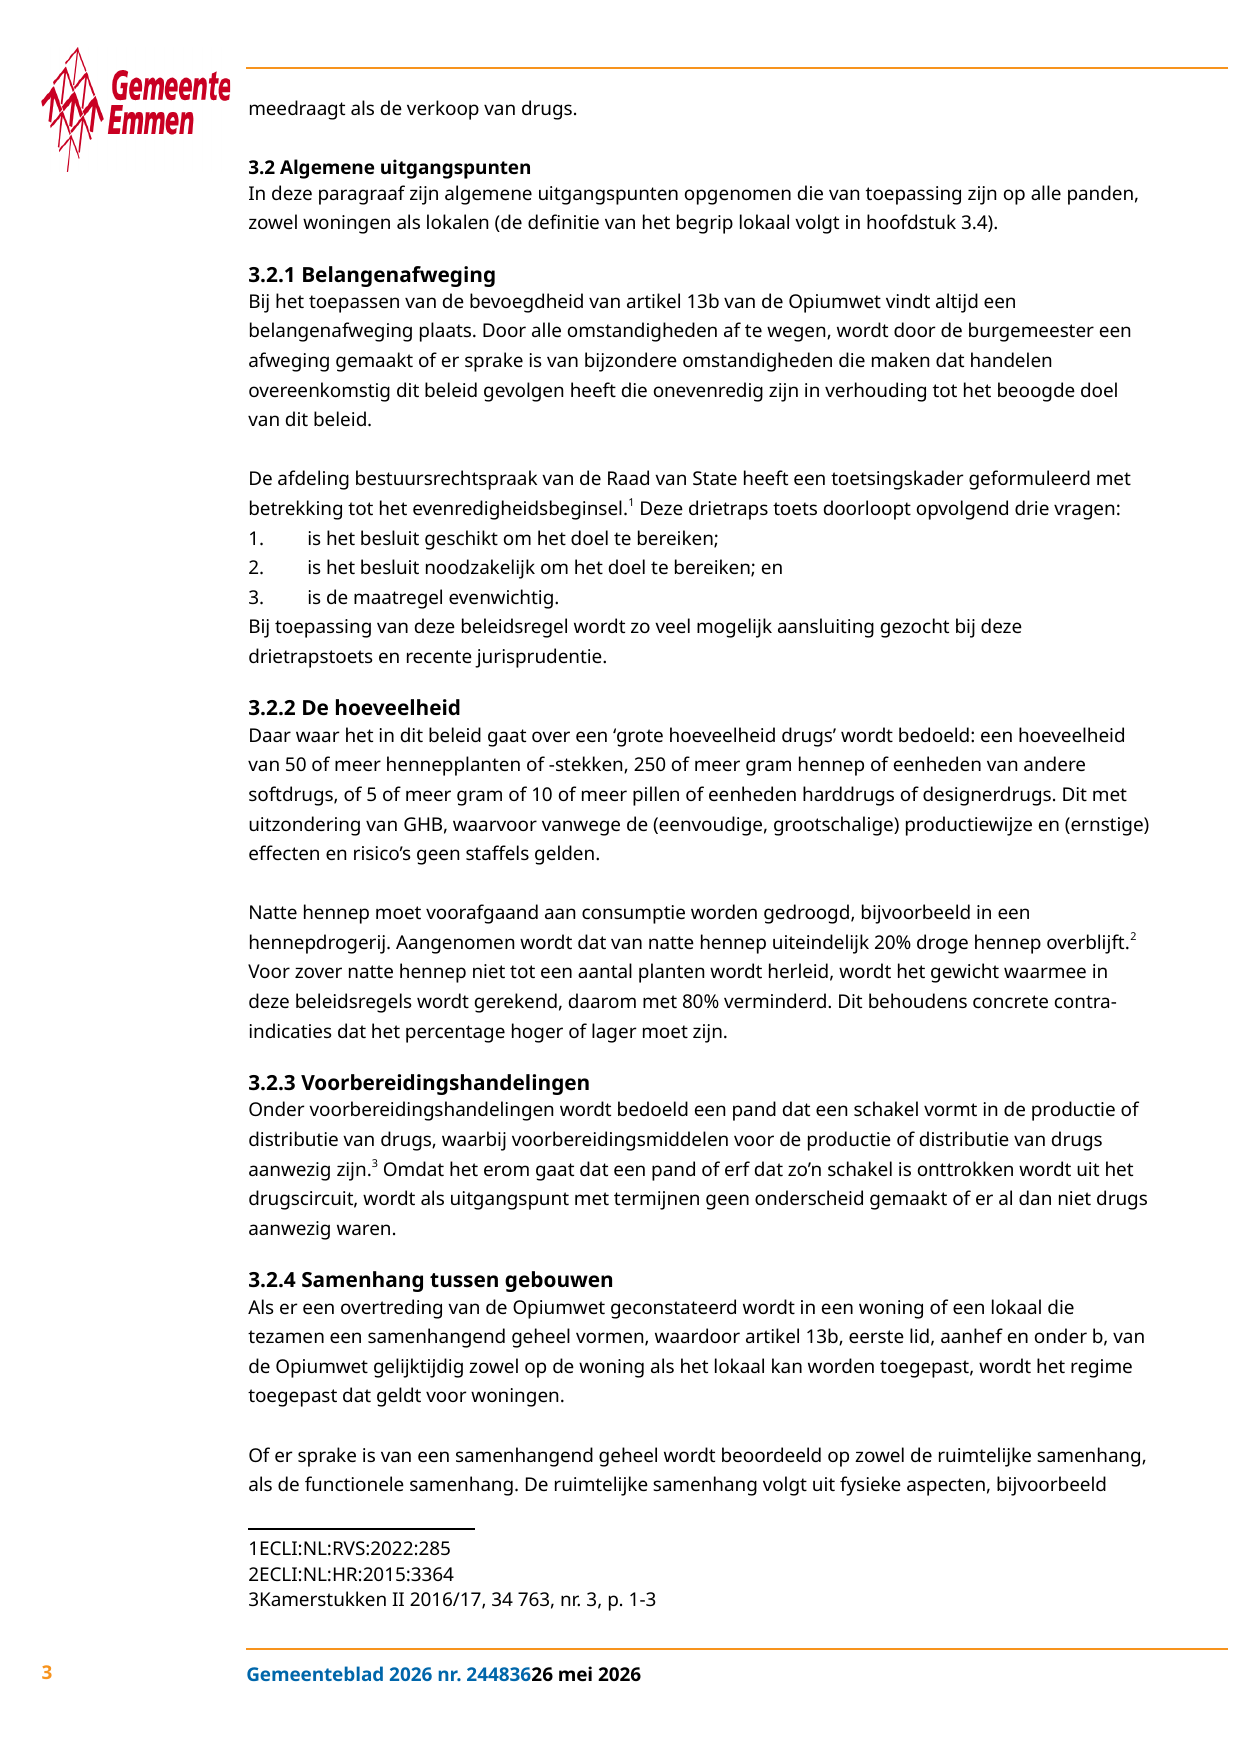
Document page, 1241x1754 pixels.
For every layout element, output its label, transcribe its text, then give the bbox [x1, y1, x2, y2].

picture [41, 47, 231, 172]
text Of er sprake is van een samenhangend geheel wordt beoordeeld op zowel de ruimtelijke samenhang, als de functionele samenhang. De ruimtelijke samenhang volgt uit fysieke aspecten, bijvoorbeeld [248, 1442, 1152, 1497]
text meedraagt als de verkoop van drugs. [248, 95, 1152, 121]
text ECLI:NL:RVS:2022:285 [248, 1535, 1152, 1561]
list is het besluit noodzakelijk om het doel te bereiken; en [248, 554, 1152, 580]
text ECLI:NL:HR:2015:3364 [248, 1561, 1152, 1586]
text Bij toepassing van deze beleidsregel wordt zo veel mogelijk aansluiting gezocht bij deze drietrapstoets en recente jurisprudentie. [248, 613, 1152, 669]
text In deze paragraaf zijn algemene uitgangspunten opgenomen die van toepassing zijn op alle panden, zowel woningen als lokalen (de definitie van het begrip lokaal volgt in hoofdstuk 3.4). [248, 180, 1152, 235]
text Bij het toepassen van de bevoegdheid van artikel 13b van de Opiumwet vindt altijd een belangenafweging plaats. Door alle omstandigheden af te wegen, wordt door de burgemeester een afweging gemaakt of er sprake is van bijzondere omstandigheden die maken dat handelen overeenkomstig dit beleid gevolgen heeft die onevenredig zijn in verhouding tot het beoogde doel van dit beleid. [248, 288, 1152, 432]
list is de maatregel evenwichtig. [248, 584, 1152, 610]
text 3.2 Algemene uitgangspunten [248, 154, 1152, 180]
text Daar waar het in dit beleid gaat over een ‘grote hoeveelheid drugs’ wordt bedoeld: een hoeveelheid van 50 of meer hennepplanten of -stekken, 250 of meer gram hennep of eenheden van andere softdrugs, of 5 of meer gram of 10 of meer pillen of eenheden harddrugs of designerdrugs. Dit met uitzondering van GHB, waarvoor vanwege de (eenvoudige, grootschalige) productiewijze en (ernstige) effecten en risico’s geen staffels gelden. [248, 722, 1152, 866]
text 3.2.4 Samenhang tussen gebouwen [248, 1265, 1152, 1294]
text Onder voorbereidingshandelingen wordt bedoeld een pand dat een schakel vormt in de productie of distributie van drugs, waarbij voorbereidingsmiddelen voor de productie of distributie van drugs aanwezig zijn. Omdat het erom gaat dat een pand of erf dat zo’n schakel is onttrokken wordt uit het drugscircuit, wordt als uitgangspunt met termijnen geen onderscheid gemaakt of er al dan niet drugs aanwezig waren. [248, 1097, 1152, 1241]
text Natte hennep moet voorafgaand aan consumptie worden gedroogd, bijvoorbeeld in een hennepdrogerij. Aangenomen wordt dat van natte hennep uiteindelijk 20% droge hennep overblijft. Voor zover natte hennep niet tot een aantal planten wordt herleid, wordt het gewicht waarmee in deze beleidsregels wordt gerekend, daarom met 80% verminderd. Dit behoudens concrete contra-indicaties dat het percentage hoger of lager moet zijn. [248, 899, 1152, 1043]
list is het besluit geschikt om het doel te bereiken; [248, 525, 1152, 551]
text 3.2.3 Voorbereidingshandelingen [248, 1068, 1152, 1097]
text Kamerstukken II 2016/17, 34 763, nr. 3, p. 1-3 [248, 1586, 1152, 1612]
text De afdeling bestuursrechtspraak van de Raad van State heeft een toetsingskader geformuleerd met betrekking tot het evenredigheidsbeginsel. Deze drietraps toets doorloopt opvolgend drie vragen: [248, 466, 1152, 521]
text Als er een overtreding van de Opiumwet geconstateerd wordt in een woning of een lokaal die tezamen een samenhangend geheel vormen, waardoor artikel 13b, eerste lid, aanhef en onder b, van de Opiumwet gelijktijdig zowel op de woning als het lokaal kan worden toegepast, wordt het regime toegepast dat geldt voor woningen. [248, 1294, 1152, 1408]
text 3.2.1 Belangenafweging [248, 260, 1152, 288]
text 3.2.2 De hoeveelheid [248, 693, 1152, 722]
